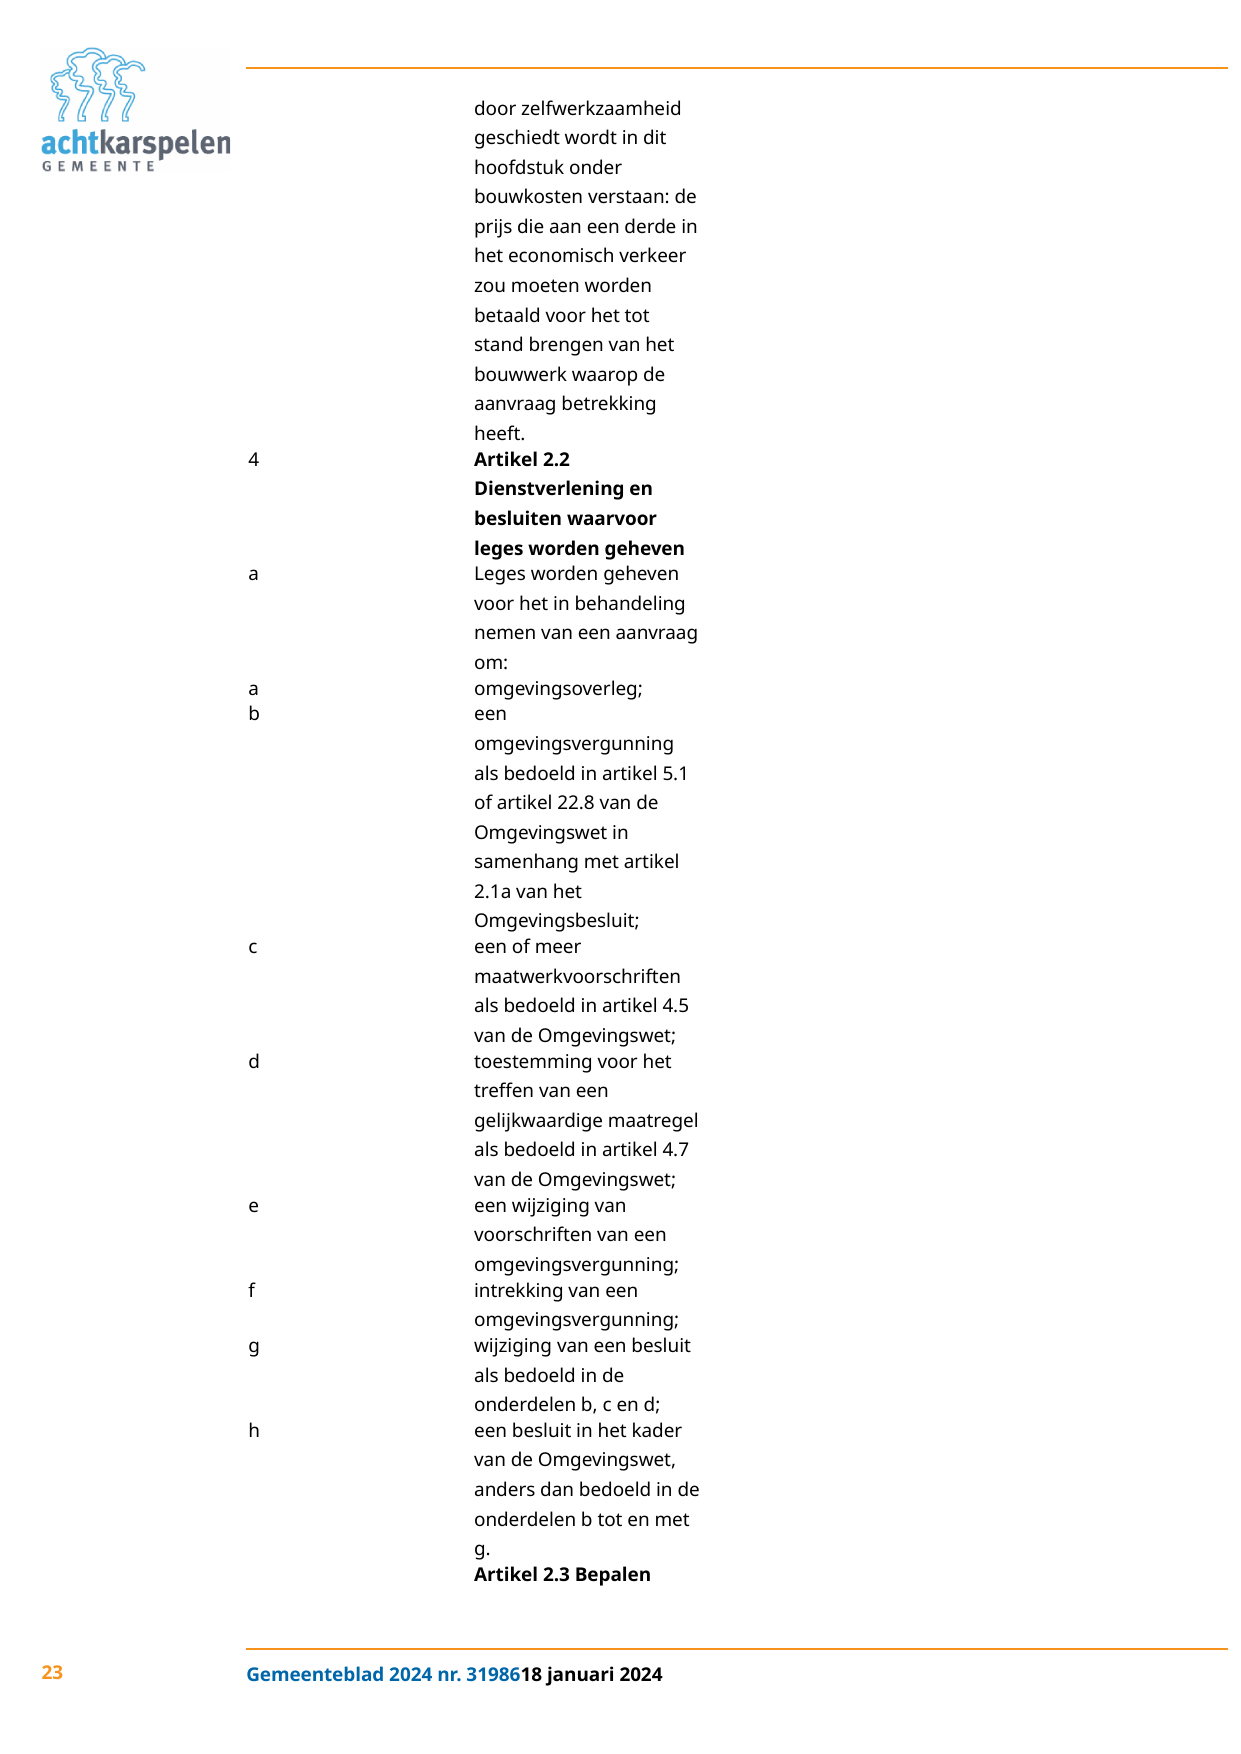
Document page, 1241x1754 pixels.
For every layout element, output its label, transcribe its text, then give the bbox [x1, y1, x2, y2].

table_cell a [248, 675, 474, 701]
table_cell [926, 560, 1152, 675]
table_cell d [248, 1048, 474, 1192]
table_cell wijziging van een besluit als bedoeld in de onderdelen b, c en d; [474, 1332, 700, 1417]
table_cell door zelfwerkzaamheid geschiedt wordt in dit hoofdstuk onder bouwkosten verstaan: de prijs die aan een derde in het economisch verkeer zou moeten worden betaald voor het tot stand brengen van het bouwwerk waarop de aanvraag betrekking heeft. [474, 95, 700, 446]
table_cell [700, 1192, 926, 1277]
table_cell Artikel 2.3 Bepalen [474, 1561, 700, 1587]
table_cell Artikel 2.2 Dienstverlening en besluiten waarvoor leges worden geheven [474, 446, 700, 560]
table_cell [700, 675, 926, 701]
table_cell [926, 675, 1152, 701]
table_cell [926, 1417, 1152, 1561]
table_cell [700, 934, 926, 1048]
table_cell [926, 934, 1152, 1048]
table_cell een of meer maatwerkvoorschriften als bedoeld in artikel 4.5 van de Omgevingswet; [474, 934, 700, 1048]
table_cell [248, 1561, 474, 1587]
table_cell [700, 1332, 926, 1417]
table_cell omgevingsoverleg; [474, 675, 700, 701]
picture [41, 47, 231, 172]
table_cell toestemming voor het treffen van een gelijkwaardige maatregel als bedoeld in artikel 4.7 van de Omgevingswet; [474, 1048, 700, 1192]
table_cell [926, 1048, 1152, 1192]
table_cell [700, 560, 926, 675]
table_cell een wijziging van voorschriften van een omgevingsvergunning; [474, 1192, 700, 1277]
table_cell [926, 446, 1152, 560]
table_cell [926, 1192, 1152, 1277]
table_cell [248, 95, 474, 446]
table_cell [700, 1417, 926, 1561]
table_cell a [248, 560, 474, 675]
table_cell [700, 1048, 926, 1192]
table_cell [700, 95, 926, 446]
table_cell [926, 95, 1152, 446]
table_cell f [248, 1277, 474, 1332]
table_cell [700, 1561, 926, 1587]
table_cell g [248, 1332, 474, 1417]
table_cell e [248, 1192, 474, 1277]
table_cell [926, 1277, 1152, 1332]
table_cell [700, 446, 926, 560]
table_cell h [248, 1417, 474, 1561]
table_cell c [248, 934, 474, 1048]
table_cell [700, 1277, 926, 1332]
table_cell [926, 701, 1152, 933]
table_cell een besluit in het kader van de Omgevingswet, anders dan bedoeld in de onderdelen b tot en met g. [474, 1417, 700, 1561]
table_cell Leges worden geheven voor het in behandeling nemen van een aanvraag om: [474, 560, 700, 675]
table_cell een omgevingsvergunning als bedoeld in artikel 5.1 of artikel 22.8 van de Omgevingswet in samenhang met artikel 2.1a van het Omgevingsbesluit; [474, 701, 700, 933]
table_cell [926, 1332, 1152, 1417]
table_cell b [248, 701, 474, 933]
table_cell [926, 1561, 1152, 1587]
table_cell [700, 701, 926, 933]
table_cell intrekking van een omgevingsvergunning; [474, 1277, 700, 1332]
table_cell 4 [248, 446, 474, 560]
